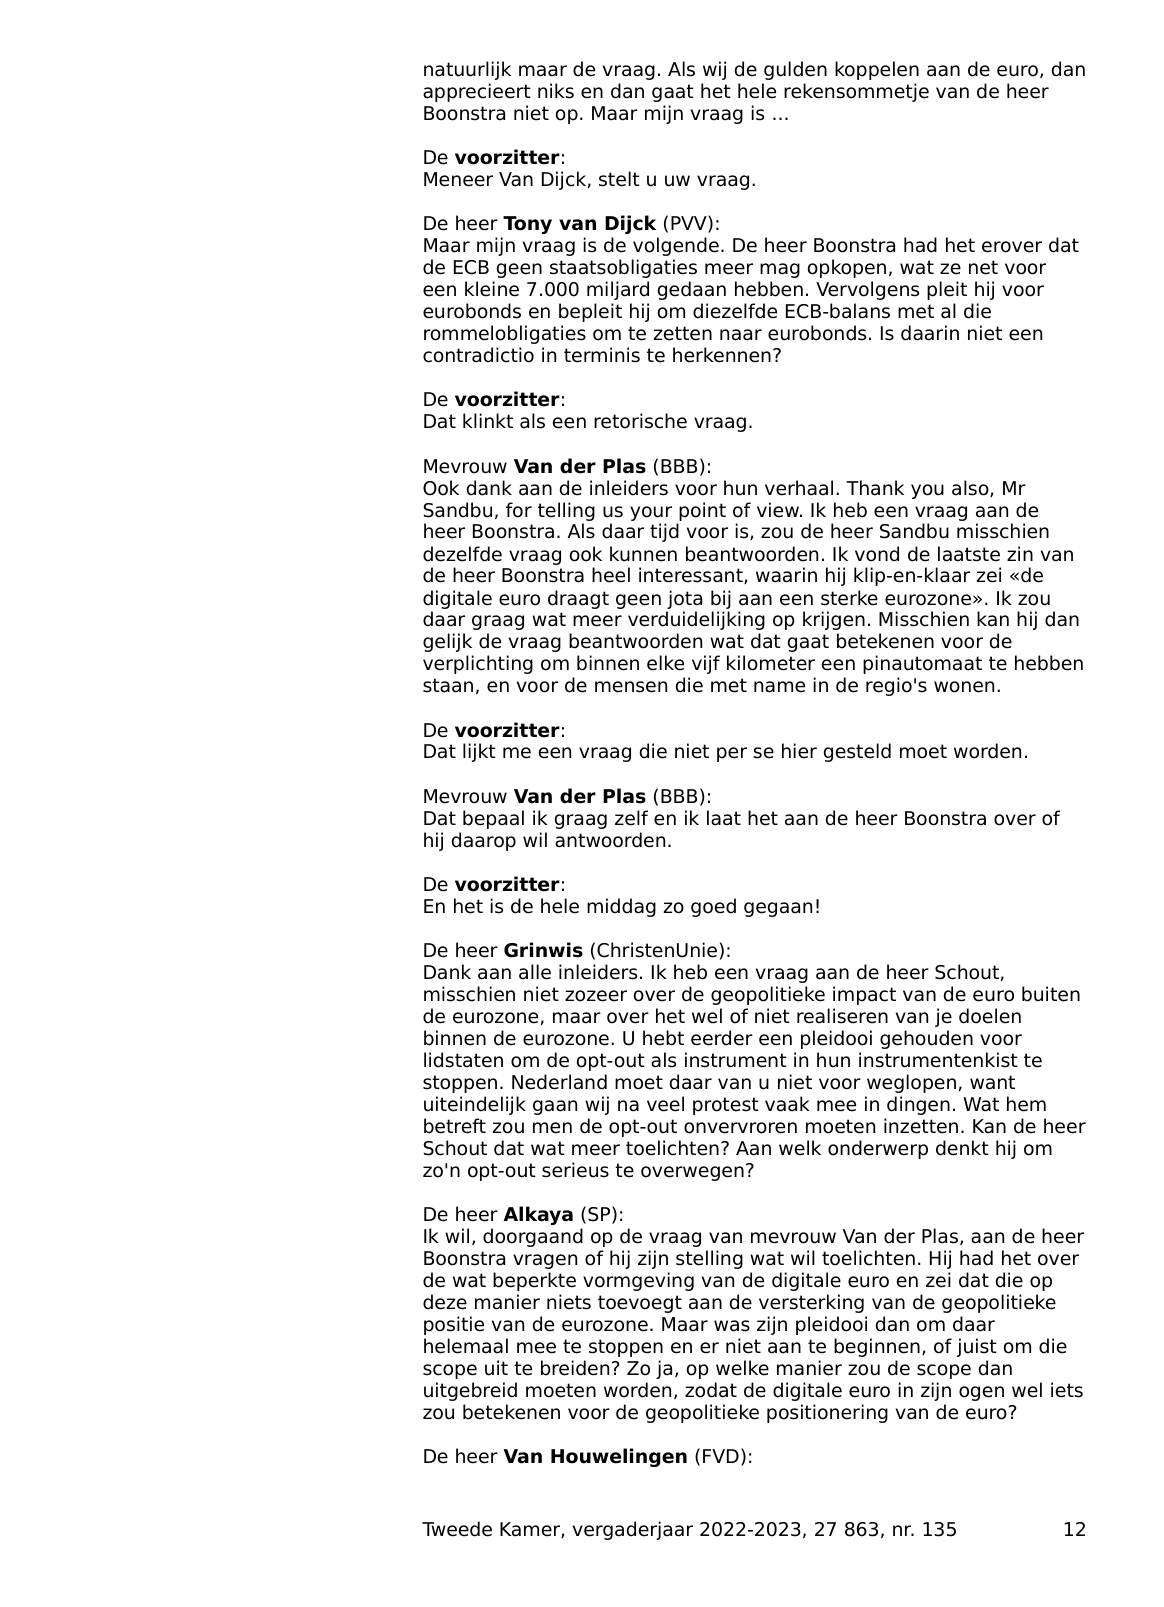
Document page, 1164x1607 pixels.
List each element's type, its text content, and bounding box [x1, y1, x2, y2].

text De heer Alkaya (SP): [422, 1204, 1087, 1226]
text Ik wil, doorgaand op de vraag van mevrouw Van der Plas, aan de heer Boonstra vragen of hij zijn stelling wat wil toelichten. Hij had het over de wat beperkte vormgeving van de digitale euro en zei dat die op deze manier niets toevoegt aan de versterking van de geopolitieke positie van de eurozone. Maar was zijn pleidooi dan om daar helemaal mee te stoppen en er niet aan te beginnen, of juist om die scope uit te breiden? Zo ja, op welke manier zou de scope dan uitgebreid moeten worden, zodat de digitale euro in zijn ogen wel iets zou betekenen voor de geopolitieke positionering van de euro? [422, 1226, 1087, 1424]
text Dat lijkt me een vraag die niet per se hier gesteld moet worden. [422, 741, 1087, 763]
text De voorzitter: [422, 389, 1087, 411]
text De heer Grinwis (ChristenUnie): [422, 940, 1087, 962]
text De heer Van Houwelingen (FVD): [422, 1446, 1087, 1468]
text Dat klinkt als een retorische vraag. [422, 411, 1087, 433]
text De voorzitter: [422, 719, 1087, 741]
text De voorzitter: [422, 874, 1087, 896]
text Mevrouw Van der Plas (BBB): [422, 786, 1087, 808]
text Ook dank aan de inleiders voor hun verhaal. Thank you also, Mr Sandbu, for telling us your point of view. Ik heb een vraag aan de heer Boonstra. Als daar tijd voor is, zou de heer Sandbu misschien dezelfde vraag ook kunnen beantwoorden. Ik vond de laatste zin van de heer Boonstra heel interessant, waarin hij klip-en-klaar zei «de digitale euro draagt geen jota bij aan een sterke eurozone». Ik zou daar graag wat meer verduidelijking op krijgen. Misschien kan hij dan gelijk de vraag beantwoorden wat dat gaat betekenen voor de verplichting om binnen elke vijf kilometer een pinautomaat te hebben staan, en voor de mensen die met name in de regio's wonen. [422, 477, 1087, 697]
text Dat bepaal ik graag zelf en ik laat het aan de heer Boonstra over of hij daarop wil antwoorden. [422, 808, 1087, 852]
text Meneer Van Dijck, stelt u uw vraag. [422, 169, 1087, 191]
text Mevrouw Van der Plas (BBB): [422, 456, 1087, 477]
text natuurlijk maar de vraag. Als wij de gulden koppelen aan de euro, dan apprecieert niks en dan gaat het hele rekensommetje van de heer Boonstra niet op. Maar mijn vraag is ... [422, 59, 1087, 125]
text De heer Tony van Dijck (PVV): [422, 213, 1087, 235]
text De voorzitter: [422, 147, 1087, 169]
text Dank aan alle inleiders. Ik heb een vraag aan de heer Schout, misschien niet zozeer over de geopolitieke impact van de euro buiten de eurozone, maar over het wel of niet realiseren van je doelen binnen de eurozone. U hebt eerder een pleidooi gehouden voor lidstaten om de opt-out als instrument in hun instrumentenkist te stoppen. Nederland moet daar van u niet voor weglopen, want uiteindelijk gaan wij na veel protest vaak mee in dingen. Wat hem betreft zou men de opt-out onvervroren moeten inzetten. Kan de heer Schout dat wat meer toelichten? Aan welk onderwerp denkt hij om zo'n opt-out serieus te overwegen? [422, 962, 1087, 1182]
text En het is de hele middag zo goed gegaan! [422, 896, 1087, 918]
text Maar mijn vraag is de volgende. De heer Boonstra had het erover dat de ECB geen staatsobligaties meer mag opkopen, wat ze net voor een kleine 7.000 miljard gedaan hebben. Vervolgens pleit hij voor eurobonds en bepleit hij om diezelfde ECB-balans met al die rommelobligaties om te zetten naar eurobonds. Is daarin niet een contradictio in terminis te herkennen? [422, 235, 1087, 367]
